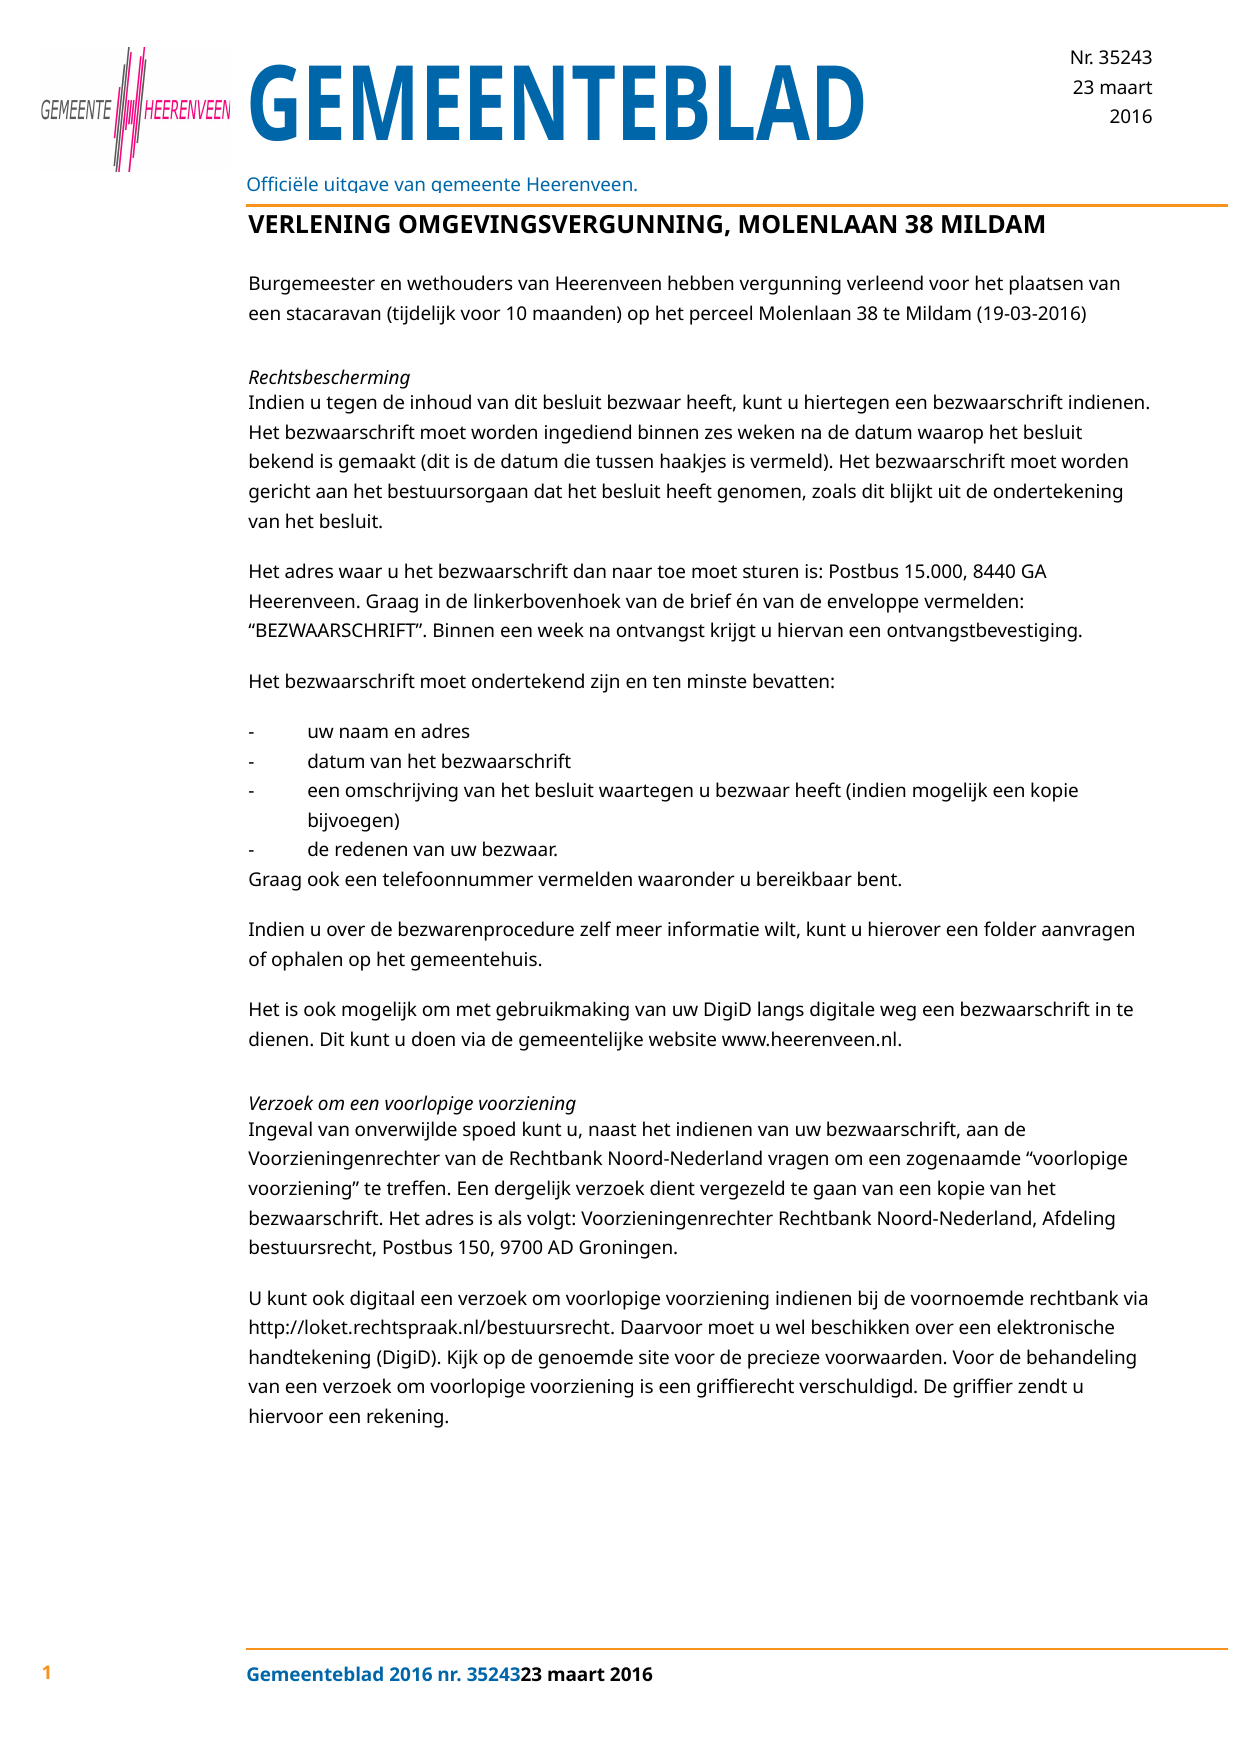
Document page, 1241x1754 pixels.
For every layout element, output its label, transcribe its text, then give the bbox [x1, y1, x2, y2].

list datum van het bezwaarschrift [248, 748, 1152, 774]
text Graag ook een telefoonnummer vermelden waaronder u bereikbaar bent. [248, 866, 1152, 892]
text Ingeval van onverwijlde spoed kunt u, naast het indienen van uw bezwaarschrift, aan de Voorzieningenrechter van de Rechtbank Noord-Nederland vragen om een zogenaamde “voorlopige voorziening” te treffen. Een dergelijk verzoek dient vergezeld te gaan van een kopie van het bezwaarschrift. Het adres is als volgt: Voorzieningenrechter Rechtbank Noord-Nederland, Afdeling bestuursrecht, Postbus 150, 9700 AD Groningen. [248, 1116, 1152, 1260]
text Het bezwaarschrift moet ondertekend zijn en ten minste bevatten: [248, 668, 1152, 694]
text Burgemeester en wethouders van Heerenveen hebben vergunning verleend voor het plaatsen van een stacaravan (tijdelijk voor 10 maanden) op het perceel Molenlaan 38 te Mildam (19-03-2016) [248, 270, 1152, 326]
text VERLENING OMGEVINGSVERGUNNING, MOLENLAAN 38 MILDAM [248, 207, 1152, 241]
list uw naam en adres [248, 718, 1152, 744]
picture [41, 47, 231, 172]
text Verzoek om een voorlopige voorziening [248, 1090, 1152, 1116]
text Indien u tegen de inhoud van dit besluit bezwaar heeft, kunt u hiertegen een bezwaarschrift indienen. Het bezwaarschrift moet worden ingediend binnen zes weken na de datum waarop het besluit bekend is gemaakt (dit is de datum die tussen haakjes is vermeld). Het bezwaarschrift moet worden gericht aan het bestuursorgaan dat het besluit heeft genomen, zoals dit blijkt uit de ondertekening van het besluit. [248, 389, 1152, 534]
list de redenen van uw bezwaar. [248, 837, 1152, 862]
text Het adres waar u het bezwaarschrift dan naar toe moet sturen is: Postbus 15.000, 8440 GA Heerenveen. Graag in de linkerbovenhoek van de brief én van de enveloppe vermelden: “BEZWAARSCHRIFT”. Binnen een week na ontvangst krijgt u hiervan een ontvangstbevestiging. [248, 558, 1152, 643]
text Het is ook mogelijk om met gebruikmaking van uw DigiD langs digitale weg een bezwaarschrift in te dienen. Dit kunt u doen via de gemeentelijke website www.heerenveen.nl. [248, 997, 1152, 1052]
text Rechtsbescherming [248, 364, 1152, 389]
list een omschrijving van het besluit waartegen u bezwaar heeft (indien mogelijk een kopie bijvoegen) [248, 777, 1152, 833]
text U kunt ook digitaal een verzoek om voorlopige voorziening indienen bij de voornoemde rechtbank via http://loket.rechtspraak.nl/bestuursrecht. Daarvoor moet u wel beschikken over een elektronische handtekening (DigiD). Kijk op de genoemde site voor de precieze voorwaarden. Voor de behandeling van een verzoek om voorlopige voorziening is een griffierecht verschuldigd. De griffier zendt u hiervoor een rekening. [248, 1285, 1152, 1429]
text Indien u over de bezwarenprocedure zelf meer informatie wilt, kunt u hierover een folder aanvragen of ophalen op het gemeentehuis. [248, 917, 1152, 972]
